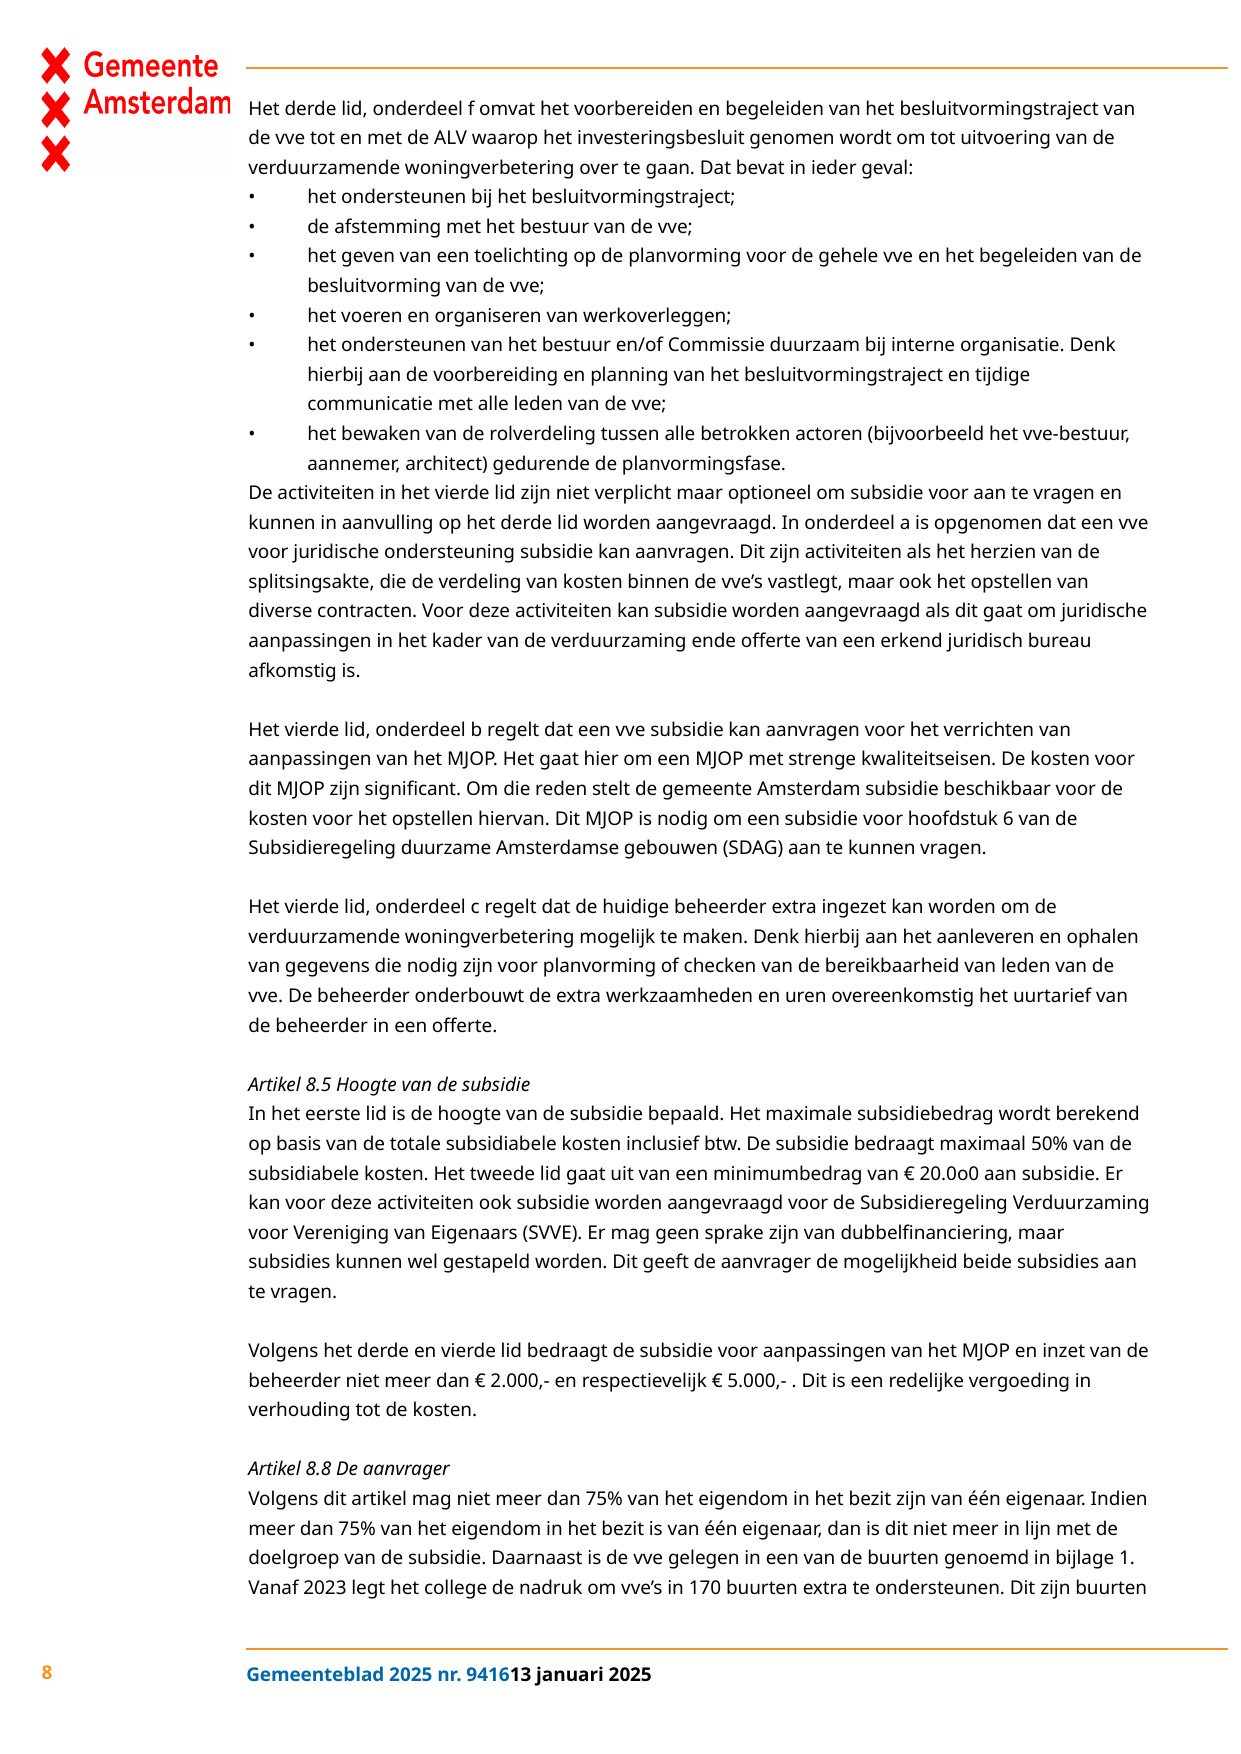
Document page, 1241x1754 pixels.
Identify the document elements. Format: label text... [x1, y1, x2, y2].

list het geven van een toelichting op de planvorming voor de gehele vve en het begeleiden van de besluitvorming van de vve; [248, 243, 1152, 298]
picture [41, 47, 231, 172]
text Artikel 8.8 De aanvrager [248, 1456, 1152, 1481]
text Het vierde lid, onderdeel b regelt dat een vve subsidie kan aanvragen voor het verrichten van aanpassingen van het MJOP. Het gaat hier om een MJOP met strenge kwaliteitseisen. De kosten voor dit MJOP zijn significant. Om die reden stelt de gemeente Amsterdam subsidie beschikbaar voor de kosten voor het opstellen hiervan. Dit MJOP is nodig om een subsidie voor hoofdstuk 6 van de Subsidieregeling duurzame Amsterdamse gebouwen (SDAG) aan te kunnen vragen. [248, 716, 1152, 860]
text Het derde lid, onderdeel f omvat het voorbereiden en begeleiden van het besluitvormingstraject van de vve tot en met de ALV waarop het investeringsbesluit genomen wordt om tot uitvoering van de verduurzamende woningverbetering over te gaan. Dat bevat in ieder geval: [248, 95, 1152, 180]
text De activiteiten in het vierde lid zijn niet verplicht maar optioneel om subsidie voor aan te vragen en kunnen in aanvulling op het derde lid worden aangevraagd. In onderdeel a is opgenomen dat een vve voor juridische ondersteuning subsidie kan aanvragen. Dit zijn activiteiten als het herzien van de splitsingsakte, die de verdeling van kosten binnen de vve’s vastlegt, maar ook het opstellen van diverse contracten. Voor deze activiteiten kan subsidie worden aangevraagd als dit gaat om juridische aanpassingen in het kader van de verduurzaming ende offerte van een erkend juridisch bureau afkomstig is. [248, 479, 1152, 683]
text Artikel 8.5 Hoogte van de subsidie [248, 1071, 1152, 1097]
list het bewaken van de rolverdeling tussen alle betrokken actoren (bijvoorbeeld het vve-bestuur, aannemer, architect) gedurende de planvormingsfase. [248, 420, 1152, 476]
text Volgens dit artikel mag niet meer dan 75% van het eigendom in het bezit zijn van één eigenaar. Indien meer dan 75% van het eigendom in het bezit is van één eigenaar, dan is dit niet meer in lijn met de doelgroep van de subsidie. Daarnaast is de vve gelegen in een van de buurten genoemd in bijlage 1. Vanaf 2023 legt het college de nadruk om vve’s in 170 buurten extra te ondersteunen. Dit zijn buurten [248, 1485, 1152, 1600]
list de afstemming met het bestuur van de vve; [248, 213, 1152, 239]
text In het eerste lid is de hoogte van de subsidie bepaald. Het maximale subsidiebedrag wordt berekend op basis van de totale subsidiabele kosten inclusief btw. De subsidie bedraagt maximaal 50% van de subsidiabele kosten. Het tweede lid gaat uit van een minimumbedrag van € 20.0o0 aan subsidie. Er kan voor deze activiteiten ook subsidie worden aangevraagd voor de Subsidieregeling Verduurzaming voor Vereniging van Eigenaars (SVVE). Er mag geen sprake zijn van dubbelfinanciering, maar subsidies kunnen wel gestapeld worden. Dit geeft de aanvrager de mogelijkheid beide subsidies aan te vragen. [248, 1101, 1152, 1304]
text Het vierde lid, onderdeel c regelt dat de huidige beheerder extra ingezet kan worden om de verduurzamende woningverbetering mogelijk te maken. Denk hierbij aan het aanleveren en ophalen van gegevens die nodig zijn voor planvorming of checken van de bereikbaarheid van leden van de vve. De beheerder onderbouwt de extra werkzaamheden en uren overeenkomstig het uurtarief van de beheerder in een offerte. [248, 893, 1152, 1038]
text Volgens het derde en vierde lid bedraagt de subsidie voor aanpassingen van het MJOP en inzet van de beheerder niet meer dan € 2.000,- en respectievelijk € 5.000,- . Dit is een redelijke vergoeding in verhouding tot de kosten. [248, 1337, 1152, 1422]
list het ondersteunen bij het besluitvormingstraject; [248, 183, 1152, 209]
list het voeren en organiseren van werkoverleggen; [248, 302, 1152, 328]
list het ondersteunen van het bestuur en/of Commissie duurzaam bij interne organisatie. Denk hierbij aan de voorbereiding en planning van het besluitvormingstraject en tijdige communicatie met alle leden van de vve; [248, 331, 1152, 416]
